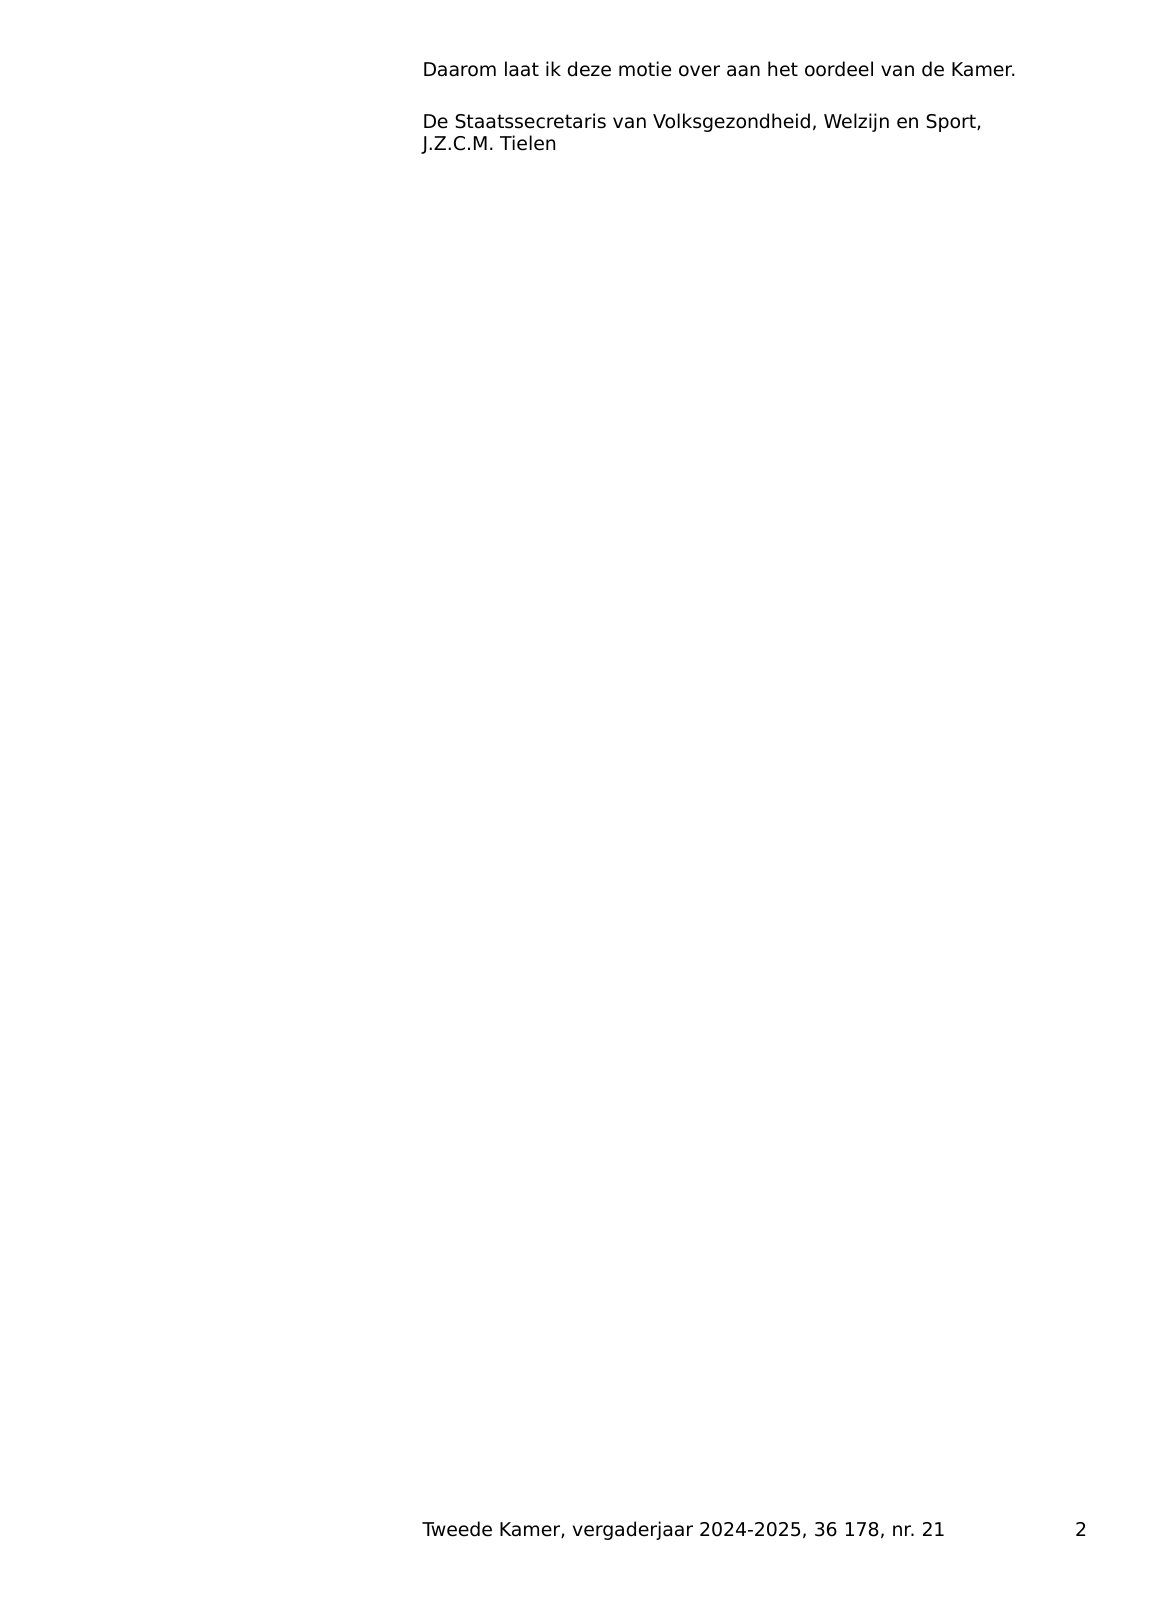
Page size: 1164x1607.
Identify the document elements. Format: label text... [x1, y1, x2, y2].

text Daarom laat ik deze motie over aan het oordeel van de Kamer. [422, 59, 1087, 81]
text De Staatssecretaris van Volksgezondheid, Welzijn en Sport, J.Z.C.M. Tielen [422, 111, 1087, 155]
